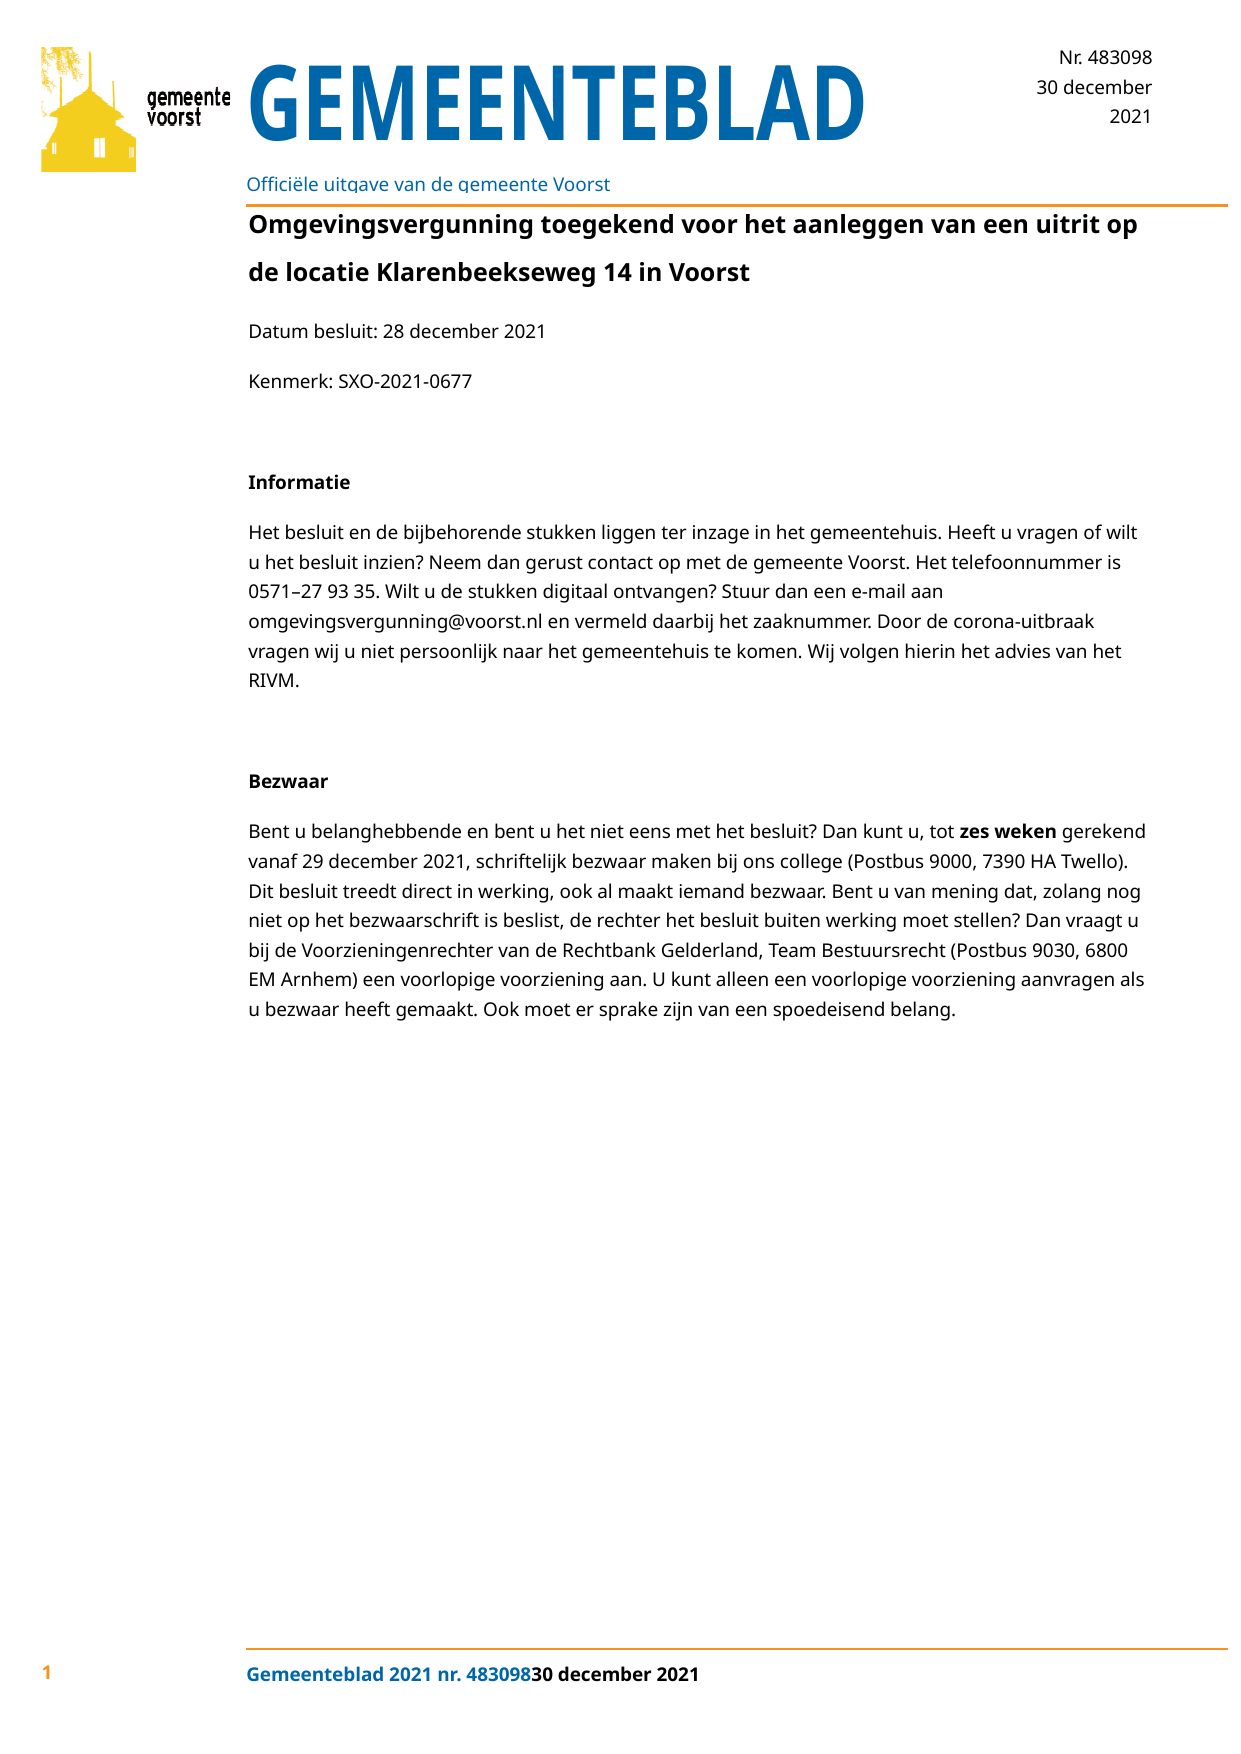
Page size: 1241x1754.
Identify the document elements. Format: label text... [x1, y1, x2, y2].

text Bezwaar [248, 768, 1152, 794]
text Omgevingsvergunning toegekend voor het aanleggen van een uitrit op de locatie Klarenbeekseweg 14 in Voorst [248, 207, 1152, 288]
picture [41, 47, 231, 172]
text Bent u belanghebbende en bent u het niet eens met het besluit? Dan kunt u, tot zes weken gerekend vanaf 29 december 2021, schriftelijk bezwaar maken bij ons college (Postbus 9000, 7390 HA Twello). Dit besluit treedt direct in werking, ook al maakt iemand bezwaar. Bent u van mening dat, zolang nog niet op het bezwaarschrift is beslist, de rechter het besluit buiten werking moet stellen? Dan vraagt u bij de Voorzieningenrechter van de Rechtbank Gelderland, Team Bestuursrecht (Postbus 9030, 6800 EM Arnhem) een voorlopige voorziening aan. U kunt alleen een voorlopige voorziening aanvragen als u bezwaar heeft gemaakt. Ook moet er sprake zijn van een spoedeisend belang. [248, 819, 1152, 1022]
text Kenmerk: SXO-2021-0677 [248, 368, 1152, 394]
text Het besluit en de bijbehorende stukken liggen ter inzage in het gemeentehuis. Heeft u vragen of wilt u het besluit inzien? Neem dan gerust contact op met de gemeente Voorst. Het telefoonnummer is 0571–27 93 35. Wilt u de stukken digitaal ontvangen? Stuur dan een e-mail aan omgevingsvergunning@voorst.nl en vermeld daarbij het zaaknummer. Door de corona-uitbraak vragen wij u niet persoonlijk naar het gemeentehuis te komen. Wij volgen hierin het advies van het RIVM. [248, 519, 1152, 693]
text Datum besluit: 28 december 2021 [248, 318, 1152, 344]
text Informatie [248, 469, 1152, 495]
